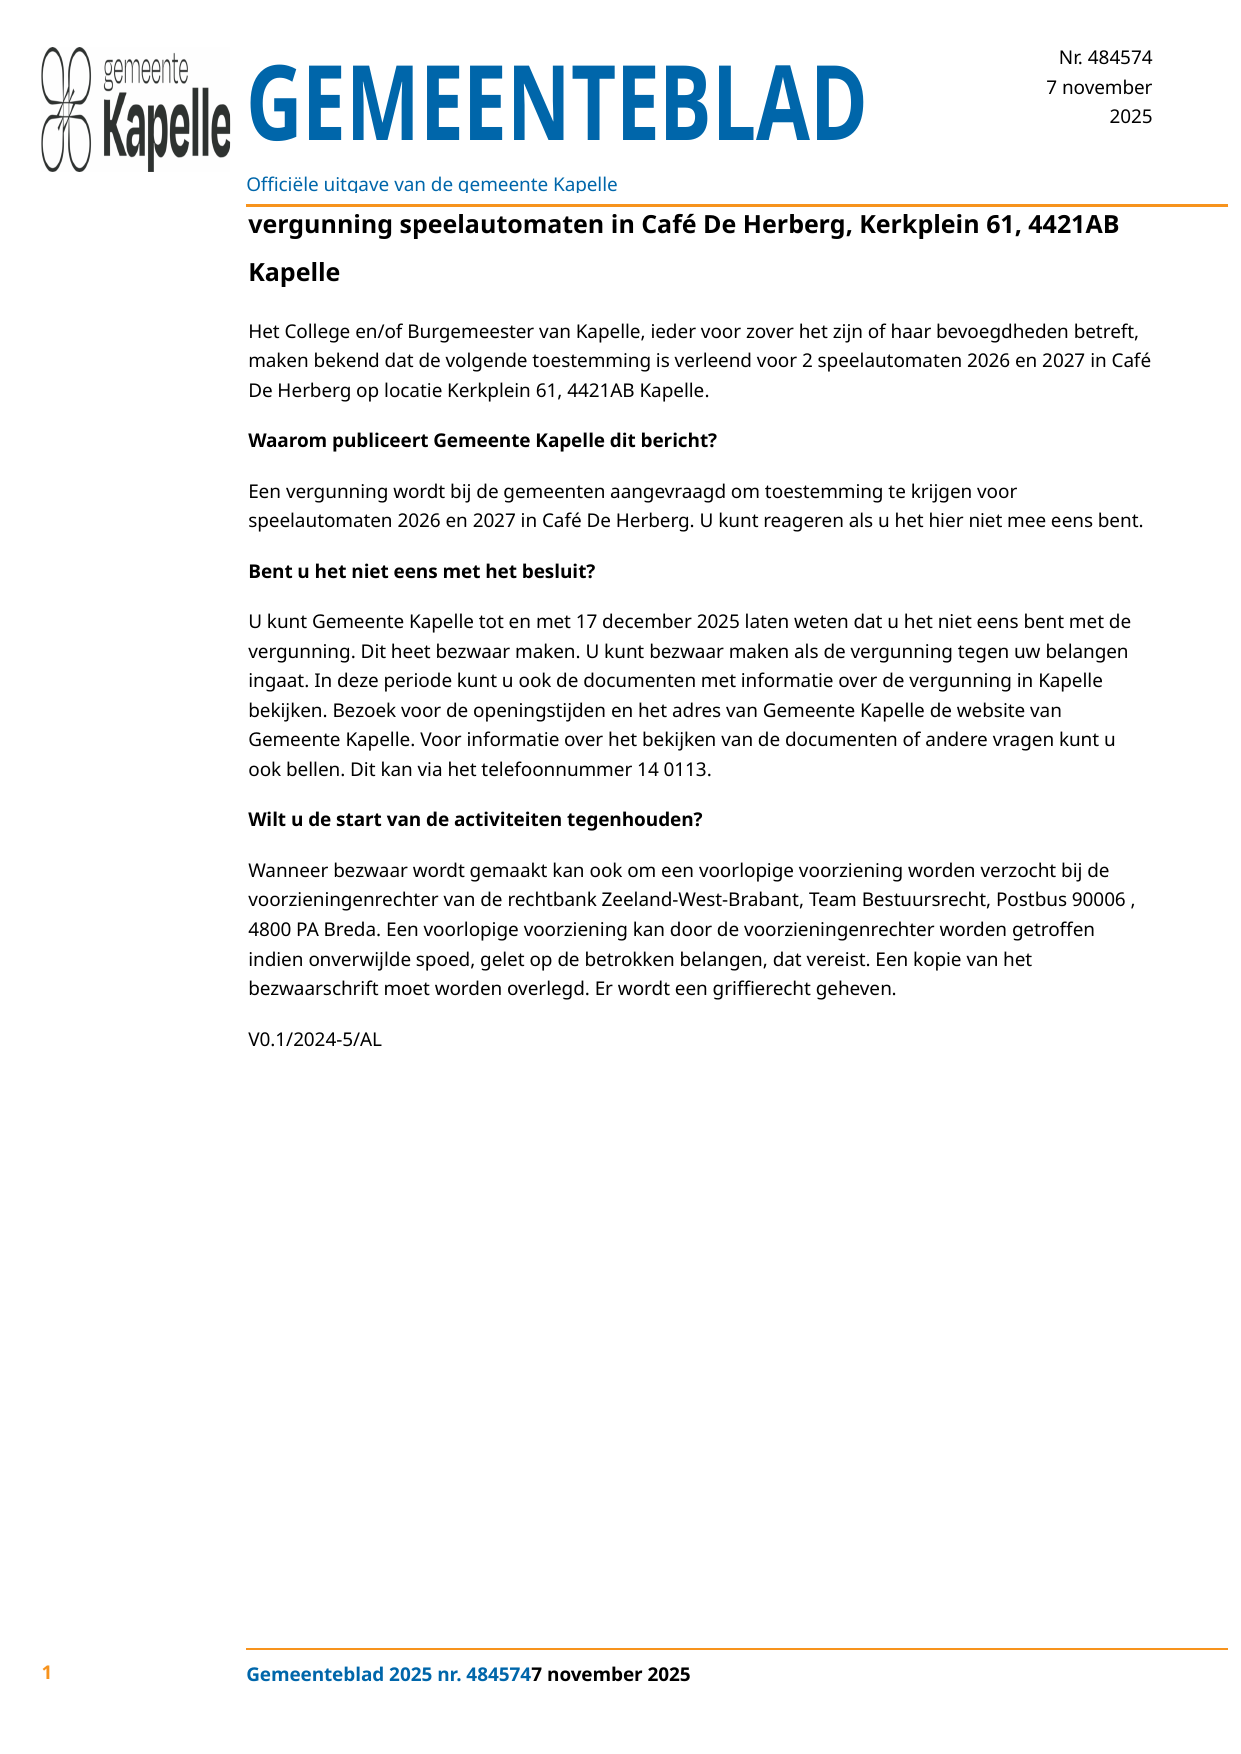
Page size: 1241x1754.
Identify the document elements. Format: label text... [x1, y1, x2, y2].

text vergunning speelautomaten in Café De Herberg, Kerkplein 61, 4421AB Kapelle [248, 207, 1152, 288]
text Een vergunning wordt bij de gemeenten aangevraagd om toestemming te krijgen voor speelautomaten 2026 en 2027 in Café De Herberg. U kunt reageren als u het hier niet mee eens bent. [248, 478, 1152, 533]
text Wanneer bezwaar wordt gemaakt kan ook om een voorlopige voorziening worden verzocht bij de voorzieningenrechter van de rechtbank Zeeland-West-Brabant, Team Bestuursrecht, Postbus 90006 , 4800 PA Breda. Een voorlopige voorziening kan door de voorzieningenrechter worden getroffen indien onverwijlde spoed, gelet op de betrokken belangen, dat vereist. Een kopie van het bezwaarschrift moet worden overlegd. Er wordt een griffierecht geheven. [248, 857, 1152, 1001]
text Waarom publiceert Gemeente Kapelle dit bericht? [248, 427, 1152, 453]
text U kunt Gemeente Kapelle tot en met 17 december 2025 laten weten dat u het niet eens bent met de vergunning. Dit heet bezwaar maken. U kunt bezwaar maken als de vergunning tegen uw belangen ingaat. In deze periode kunt u ook de documenten met informatie over de vergunning in Kapelle bekijken. Bezoek voor de openingstijden en het adres van Gemeente Kapelle de website van Gemeente Kapelle. Voor informatie over het bekijken van de documenten of andere vragen kunt u ook bellen. Dit kan via het telefoonnummer 14 0113. [248, 608, 1152, 782]
text Wilt u de start van de activiteiten tegenhouden? [248, 807, 1152, 832]
text Bent u het niet eens met het besluit? [248, 558, 1152, 584]
picture [41, 47, 231, 172]
text Het College en/of Burgemeester van Kapelle, ieder voor zover het zijn of haar bevoegdheden betreft, maken bekend dat de volgende toestemming is verleend voor 2 speelautomaten 2026 en 2027 in Café De Herberg op locatie Kerkplein 61, 4421AB Kapelle. [248, 318, 1152, 403]
text V0.1/2024-5/AL [248, 1026, 1152, 1052]
